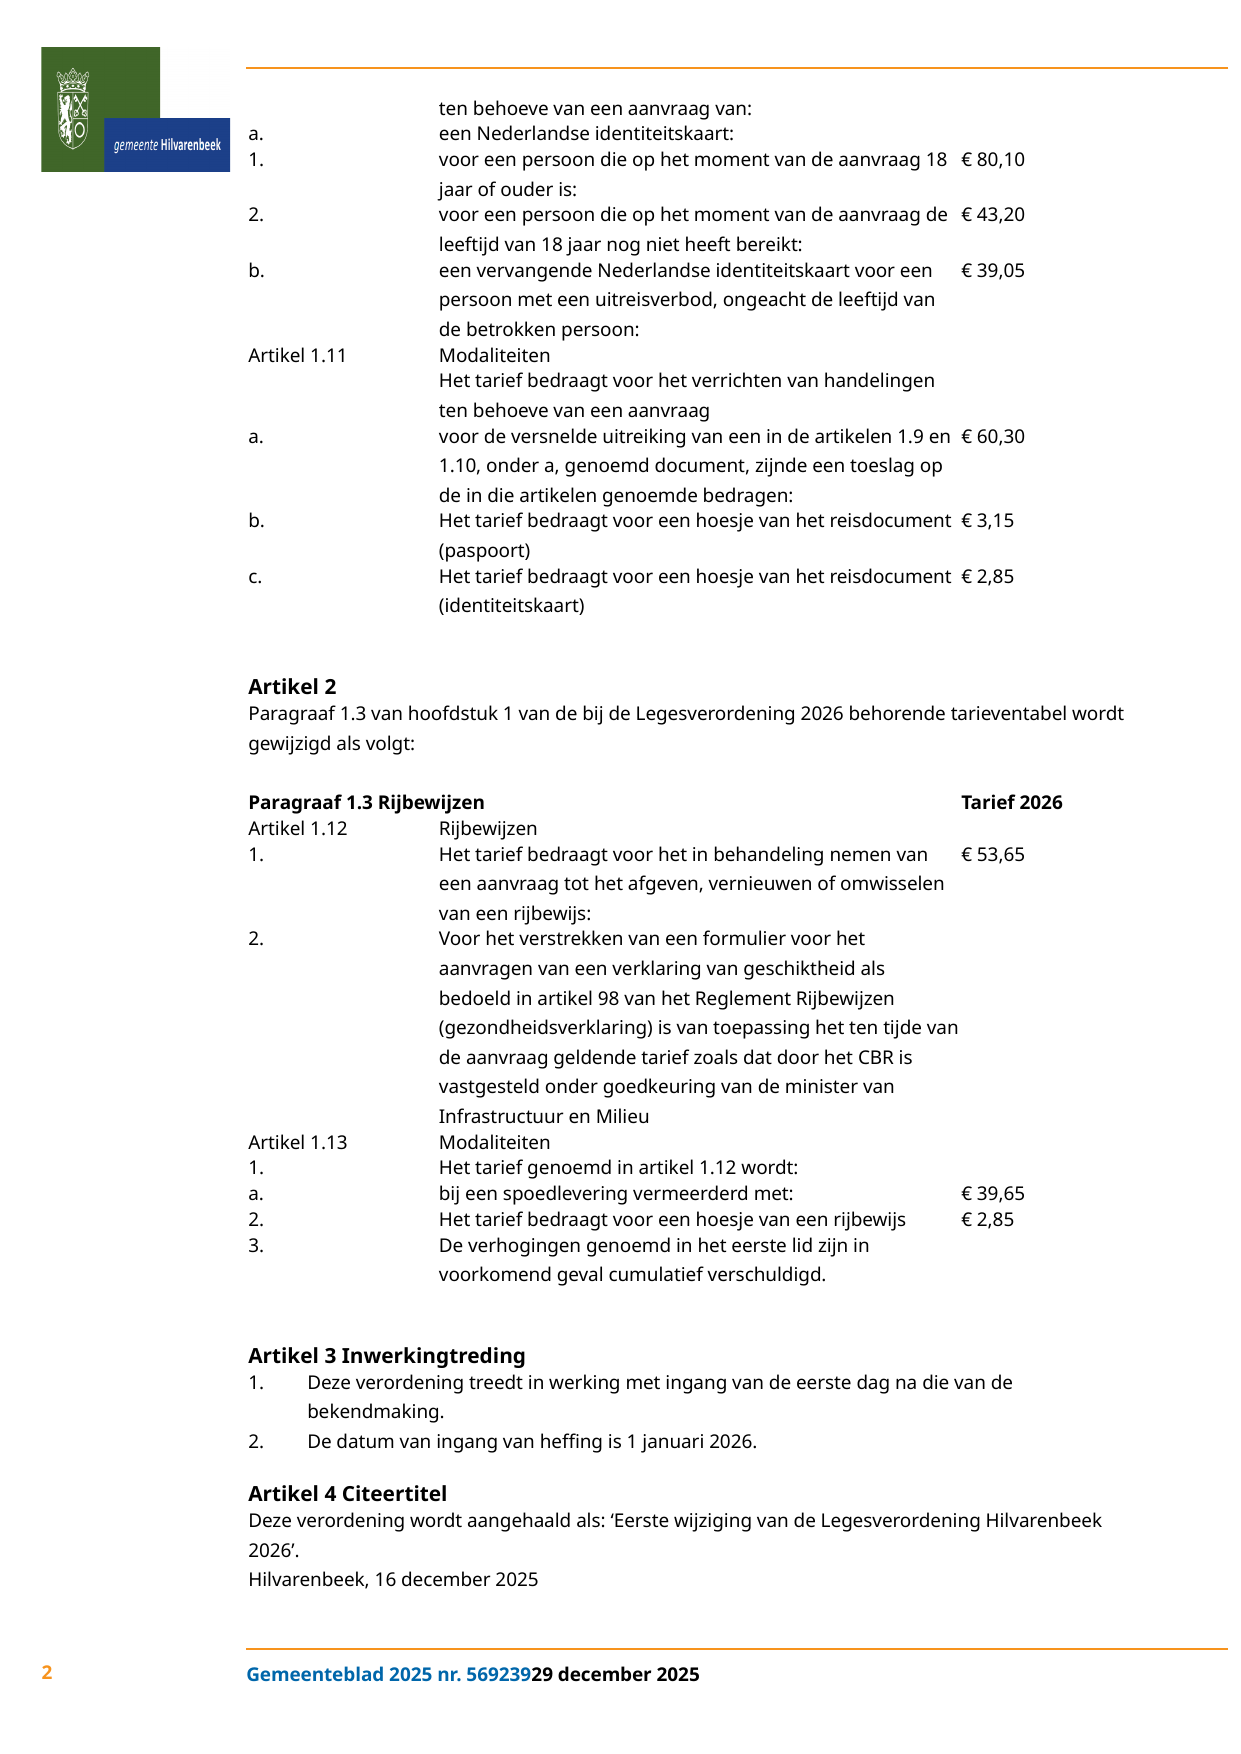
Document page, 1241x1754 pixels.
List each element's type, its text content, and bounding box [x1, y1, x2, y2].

table_cell c. [248, 563, 439, 618]
table_cell 1. [248, 1155, 439, 1180]
table_cell € 80,10 [961, 146, 1152, 202]
table_cell een Nederlandse identiteitskaart: [439, 121, 961, 146]
table_cell Het tarief genoemd in artikel 1.12 wordt: [439, 1155, 961, 1180]
table_cell € 2,85 [961, 1206, 1152, 1232]
picture [41, 47, 231, 172]
table_cell [961, 926, 1152, 1129]
table_cell Voor het verstrekken van een formulier voor het aanvragen van een verklaring van geschiktheid als bedoeld in artikel 98 van het Reglement Rijbewijzen (gezondheidsverklaring) is van toepassing het ten tijde van de aanvraag geldende tarief zoals dat door het CBR is vastgesteld onder goedkeuring van de minister van Infrastructuur en Milieu [439, 926, 961, 1129]
table_cell € 39,65 [961, 1180, 1152, 1206]
table_cell € 60,30 [961, 423, 1152, 508]
table_cell € 2,85 [961, 563, 1152, 618]
table_cell [961, 1129, 1152, 1154]
text Artikel 3 Inwerkingtreding [248, 1341, 1152, 1369]
table_cell Rijbewijzen [439, 815, 961, 841]
table_cell [961, 1155, 1152, 1180]
table_cell € 43,20 [961, 202, 1152, 257]
text Artikel 4 Citeertitel [248, 1479, 1152, 1507]
table_cell [248, 368, 439, 423]
table_cell 1. [248, 841, 439, 926]
table_cell Artikel 1.12 [248, 815, 439, 841]
text Paragraaf 1.3 van hoofdstuk 1 van de bij de Legesverordening 2026 behorende tarieventabel wordt gewijzigd als volgt: [248, 700, 1152, 756]
table_cell [961, 368, 1152, 423]
table_cell b. [248, 508, 439, 563]
table_header Paragraaf 1.3 Rijbewijzen [248, 789, 961, 815]
table_cell a. [248, 121, 439, 146]
table_cell € 53,65 [961, 841, 1152, 926]
table_cell a. [248, 423, 439, 508]
table_cell b. [248, 257, 439, 342]
table_header Tarief 2026 [961, 789, 1152, 815]
table_cell Modaliteiten [439, 342, 961, 367]
table_cell bij een spoedlevering vermeerderd met: [439, 1180, 961, 1206]
table_cell [961, 1232, 1152, 1287]
table_cell De verhogingen genoemd in het eerste lid zijn in voorkomend geval cumulatief verschuldigd. [439, 1232, 961, 1287]
table_cell Het tarief bedraagt voor een hoesje van het reisdocument (identiteitskaart) [439, 563, 961, 618]
table_cell voor de versnelde uitreiking van een in de artikelen 1.9 en 1.10, onder a, genoemd document, zijnde een toeslag op de in die artikelen genoemde bedragen: [439, 423, 961, 508]
table_cell Het tarief bedraagt voor het in behandeling nemen van een aanvraag tot het afgeven, vernieuwen of omwisselen van een rijbewijs: [439, 841, 961, 926]
table_cell 2. [248, 926, 439, 1129]
table_cell 1. [248, 146, 439, 202]
table_cell Modaliteiten [439, 1129, 961, 1154]
table_cell 2. [248, 202, 439, 257]
table_cell 3. [248, 1232, 439, 1287]
table_cell een vervangende Nederlandse identiteitskaart voor een persoon met een uitreisverbod, ongeacht de leeftijd van de betrokken persoon: [439, 257, 961, 342]
table_cell € 3,15 [961, 508, 1152, 563]
table_cell Het tarief bedraagt voor het verrichten van handelingen ten behoeve van een aanvraag [439, 368, 961, 423]
list Deze verordening treedt in werking met ingang van de eerste dag na die van de bekendmaking. [248, 1369, 1152, 1424]
text Hilvarenbeek, 16 december 2025 [248, 1566, 1152, 1592]
table_cell voor een persoon die op het moment van de aanvraag de leeftijd van 18 jaar nog niet heeft bereikt: [439, 202, 961, 257]
text Artikel 2 [248, 672, 1152, 700]
table_cell [961, 121, 1152, 146]
table_cell Artikel 1.13 [248, 1129, 439, 1154]
table_cell Het tarief bedraagt voor een hoesje van een rijbewijs [439, 1206, 961, 1232]
table_cell [961, 342, 1152, 367]
list De datum van ingang van heffing is 1 januari 2026. [248, 1428, 1152, 1454]
table_cell € 39,05 [961, 257, 1152, 342]
table_cell ten behoeve van een aanvraag van: [439, 95, 961, 121]
text Deze verordening wordt aangehaald als: ‘Eerste wijziging van de Legesverordening Hilvarenbeek 2026’. [248, 1507, 1152, 1562]
table_cell Artikel 1.11 [248, 342, 439, 367]
table_cell voor een persoon die op het moment van de aanvraag 18 jaar of ouder is: [439, 146, 961, 202]
table_cell Het tarief bedraagt voor een hoesje van het reisdocument (paspoort) [439, 508, 961, 563]
table_cell 2. [248, 1206, 439, 1232]
table_cell [248, 95, 439, 121]
table_cell [961, 95, 1152, 121]
table_cell a. [248, 1180, 439, 1206]
table_cell [961, 815, 1152, 841]
